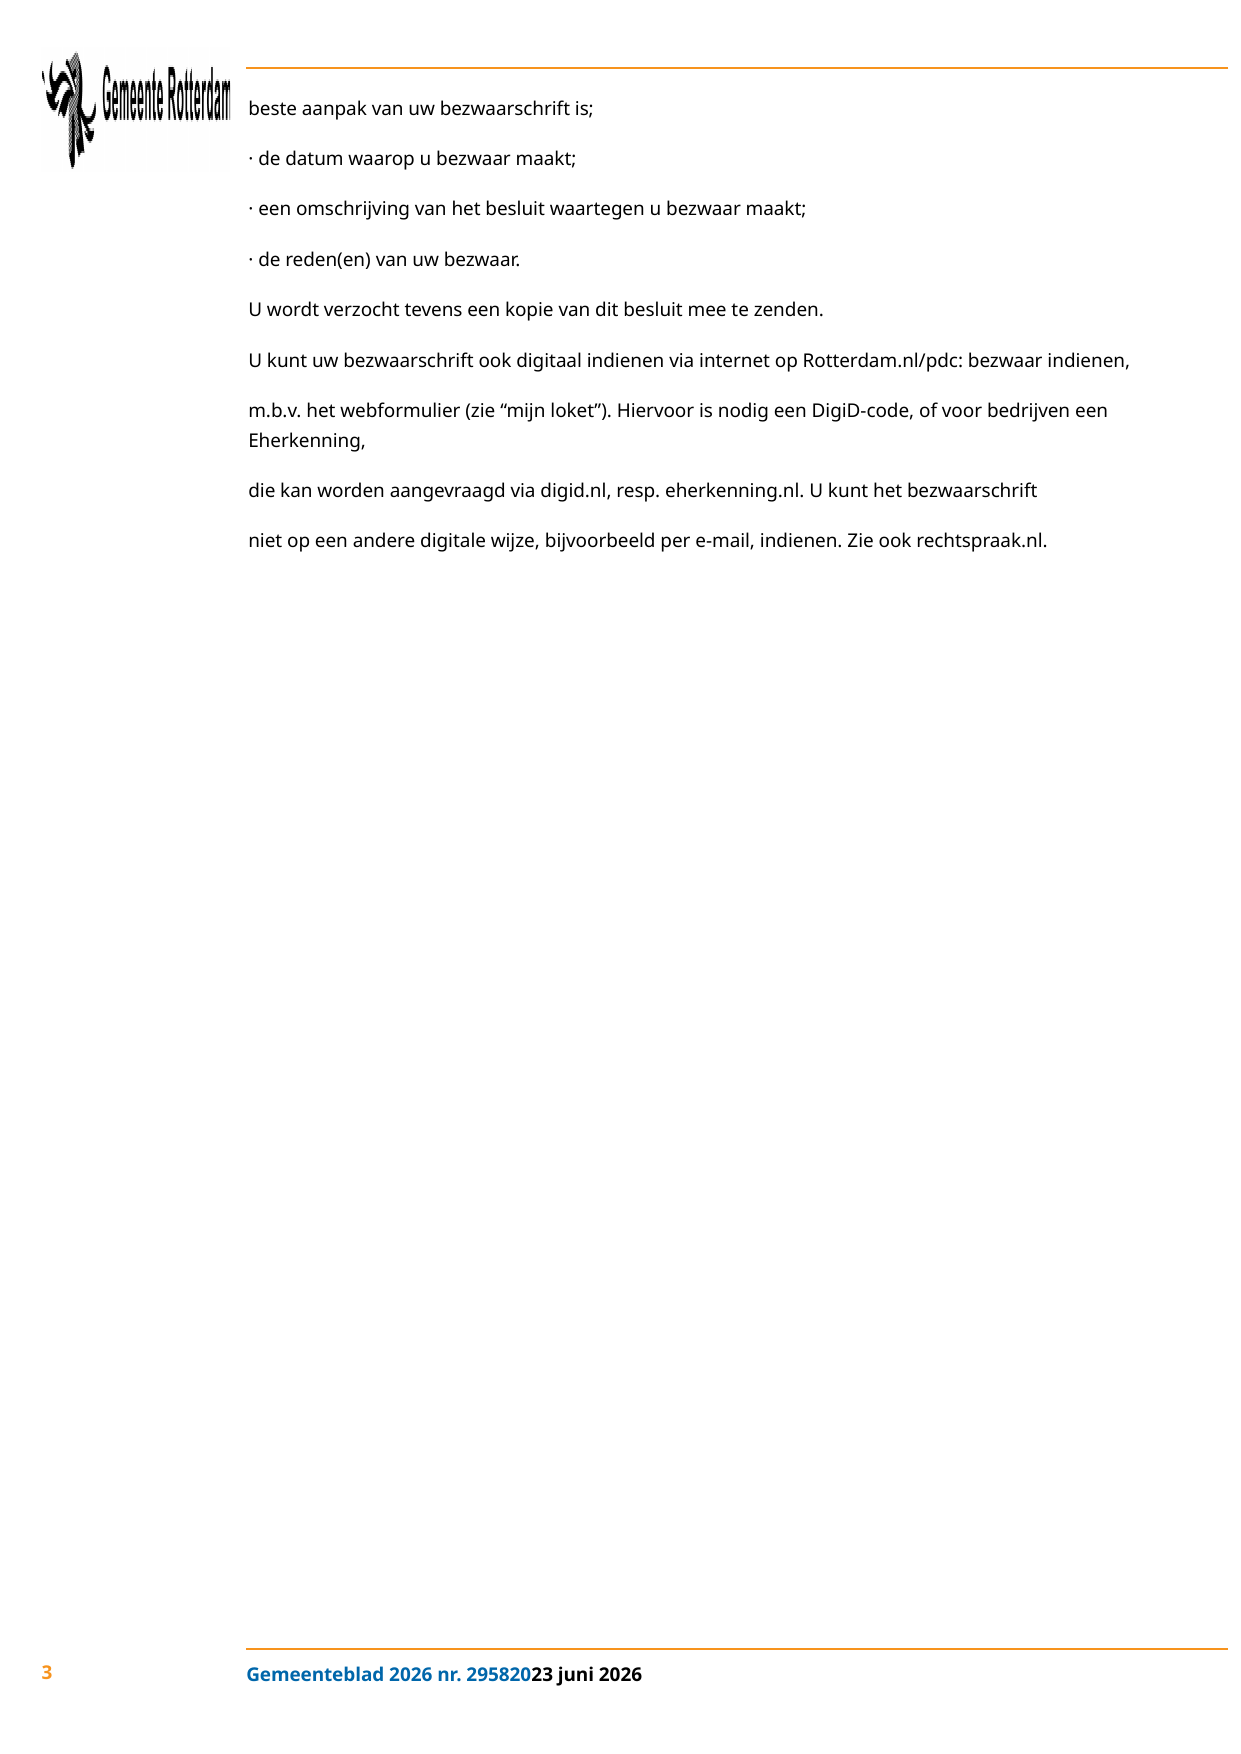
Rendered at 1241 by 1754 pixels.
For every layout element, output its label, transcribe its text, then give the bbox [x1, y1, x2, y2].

text U kunt uw bezwaarschrift ook digitaal indienen via internet op Rotterdam.nl/pdc: bezwaar indienen, [248, 347, 1152, 373]
text m.b.v. het webformulier (zie “mijn loket”). Hiervoor is nodig een DigiD-code, of voor bedrijven een Eherkenning, [248, 397, 1152, 453]
picture [41, 47, 231, 172]
text die kan worden aangevraagd via digid.nl, resp. eherkenning.nl. U kunt het bezwaarschrift [248, 477, 1152, 503]
text · een omschrijving van het besluit waartegen u bezwaar maakt; [248, 196, 1152, 221]
text · de datum waarop u bezwaar maakt; [248, 145, 1152, 171]
text beste aanpak van uw bezwaarschrift is; [248, 95, 1152, 121]
text · de reden(en) van uw bezwaar. [248, 246, 1152, 272]
text niet op een andere digitale wijze, bijvoorbeeld per e-mail, indienen. Zie ook rechtspraak.nl. [248, 528, 1152, 553]
text U wordt verzocht tevens een kopie van dit besluit mee te zenden. [248, 296, 1152, 322]
